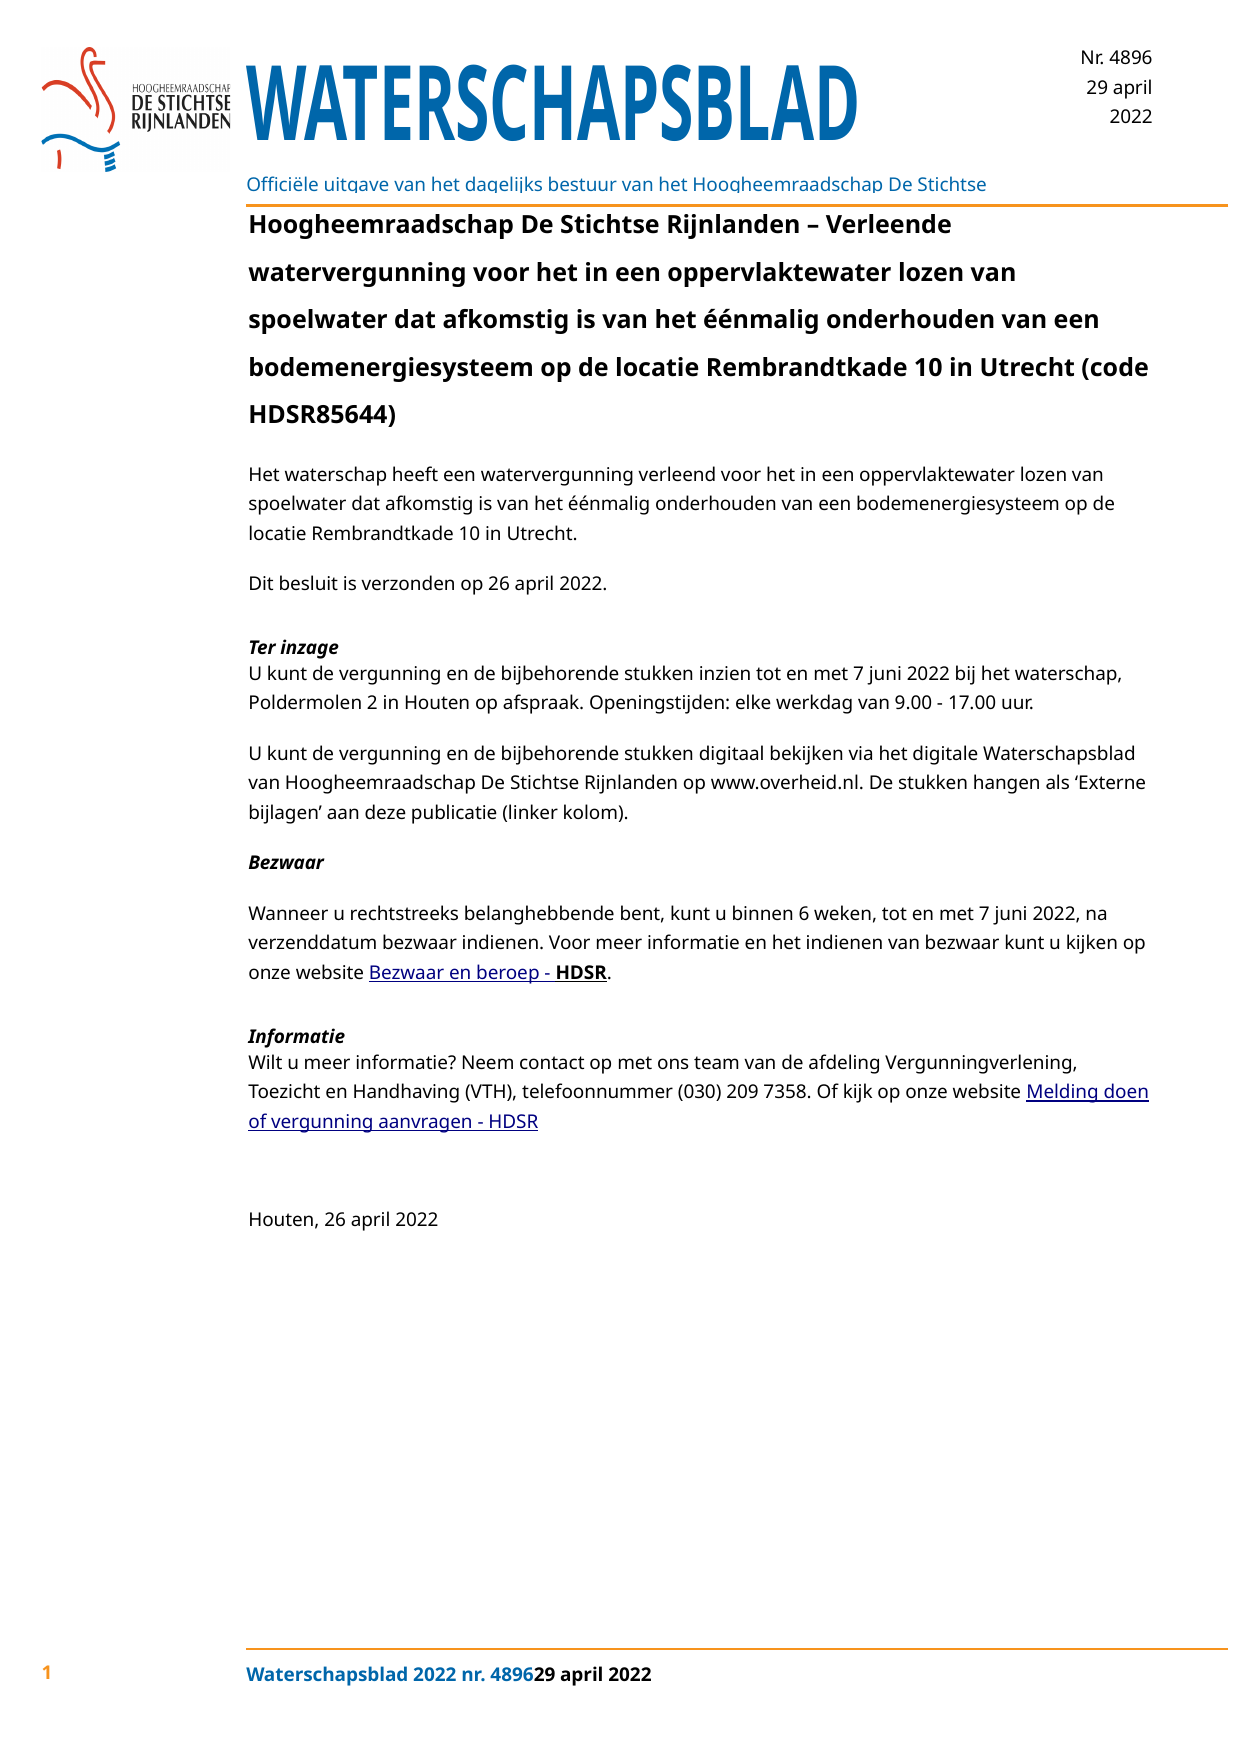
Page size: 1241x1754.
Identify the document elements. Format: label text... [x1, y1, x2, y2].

text Bezwaar [248, 849, 1152, 875]
text Het waterschap heeft een watervergunning verleend voor het in een oppervlaktewater lozen van spoelwater dat afkomstig is van het éénmalig onderhouden van een bodemenergiesysteem op de locatie Rembrandtkade 10 in Utrecht. [248, 461, 1152, 546]
text Wanneer u rechtstreeks belanghebbende bent, kunt u binnen 6 weken, tot en met 7 juni 2022, na verzenddatum bezwaar indienen. Voor meer informatie en het indienen van bezwaar kunt u kijken op onze website Bezwaar en beroep - HDSR. [248, 900, 1152, 985]
text U kunt de vergunning en de bijbehorende stukken digitaal bekijken via het digitale Waterschapsblad van Hoogheemraadschap De Stichtse Rijnlanden op www.overheid.nl. De stukken hangen als ‘Externe bijlagen’ aan deze publicatie (linker kolom). [248, 740, 1152, 825]
text Dit besluit is verzonden op 26 april 2022. [248, 570, 1152, 596]
text Ter inzage [248, 634, 1152, 660]
text Informatie [248, 1023, 1152, 1049]
text Houten, 26 april 2022 [248, 1206, 1152, 1232]
text U kunt de vergunning en de bijbehorende stukken inzien tot en met 7 juni 2022 bij het waterschap, Poldermolen 2 in Houten op afspraak. Openingstijden: elke werkdag van 9.00 - 17.00 uur. [248, 660, 1152, 715]
text Hoogheemraadschap De Stichtse Rijnlanden – Verleende watervergunning voor het in een oppervlaktewater lozen van spoelwater dat afkomstig is van het éénmalig onderhouden van een bodemenergiesysteem op de locatie Rembrandtkade 10 in Utrecht (code HDSR85644) [248, 207, 1152, 431]
picture [41, 47, 231, 172]
text Wilt u meer informatie? Neem contact op met ons team van de afdeling Vergunningverlening, Toezicht en Handhaving (VTH), telefoonnummer (030) 209 7358. Of kijk op onze website Melding doen of vergunning aanvragen - HDSR [248, 1049, 1152, 1134]
